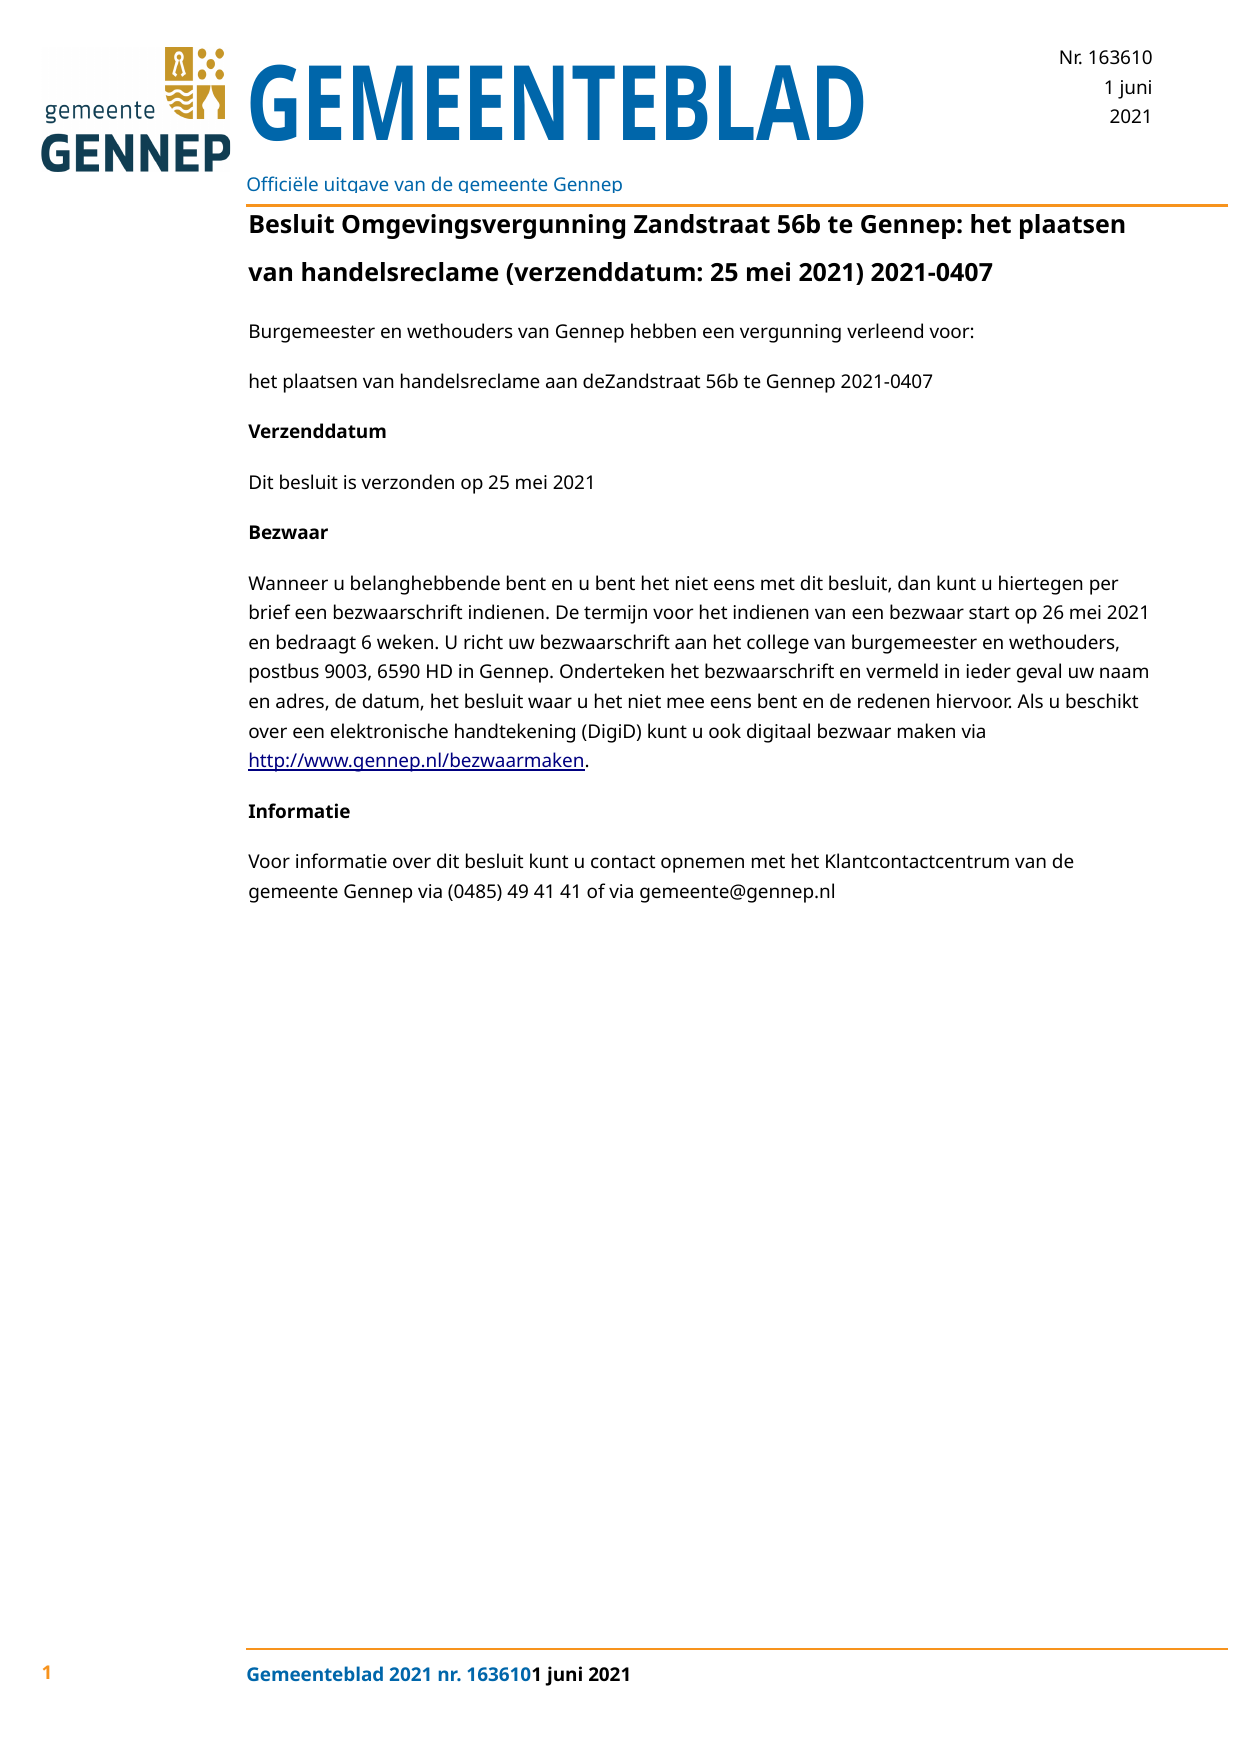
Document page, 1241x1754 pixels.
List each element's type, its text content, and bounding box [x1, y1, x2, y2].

text Verzenddatum [248, 419, 1152, 444]
text Voor informatie over dit besluit kunt u contact opnemen met het Klantcontactcentrum van de gemeente Gennep via (0485) 49 41 41 of via gemeente@gennep.nl [248, 848, 1152, 904]
text het plaatsen van handelsreclame aan deZandstraat 56b te Gennep 2021-0407 [248, 368, 1152, 394]
text Besluit Omgevingsvergunning Zandstraat 56b te Gennep: het plaatsen van handelsreclame (verzenddatum: 25 mei 2021) 2021-0407 [248, 207, 1152, 288]
picture [41, 47, 231, 172]
text Burgemeester en wethouders van Gennep hebben een vergunning verleend voor: [248, 318, 1152, 344]
text Wanneer u belanghebbende bent en u bent het niet eens met dit besluit, dan kunt u hiertegen per brief een bezwaarschrift indienen. De termijn voor het indienen van een bezwaar start op 26 mei 2021 en bedraagt 6 weken. U richt uw bezwaarschrift aan het college van burgemeester en wethouders, postbus 9003, 6590 HD in Gennep. Onderteken het bezwaarschrift en vermeld in ieder geval uw naam en adres, de datum, het besluit waar u het niet mee eens bent en de redenen hiervoor. Als u beschikt over een elektronische handtekening (DigiD) kunt u ook digitaal bezwaar maken via http://www.gennep.nl/bezwaarmaken. [248, 570, 1152, 773]
text Informatie [248, 798, 1152, 824]
text Dit besluit is verzonden op 25 mei 2021 [248, 469, 1152, 495]
text Bezwaar [248, 519, 1152, 545]
